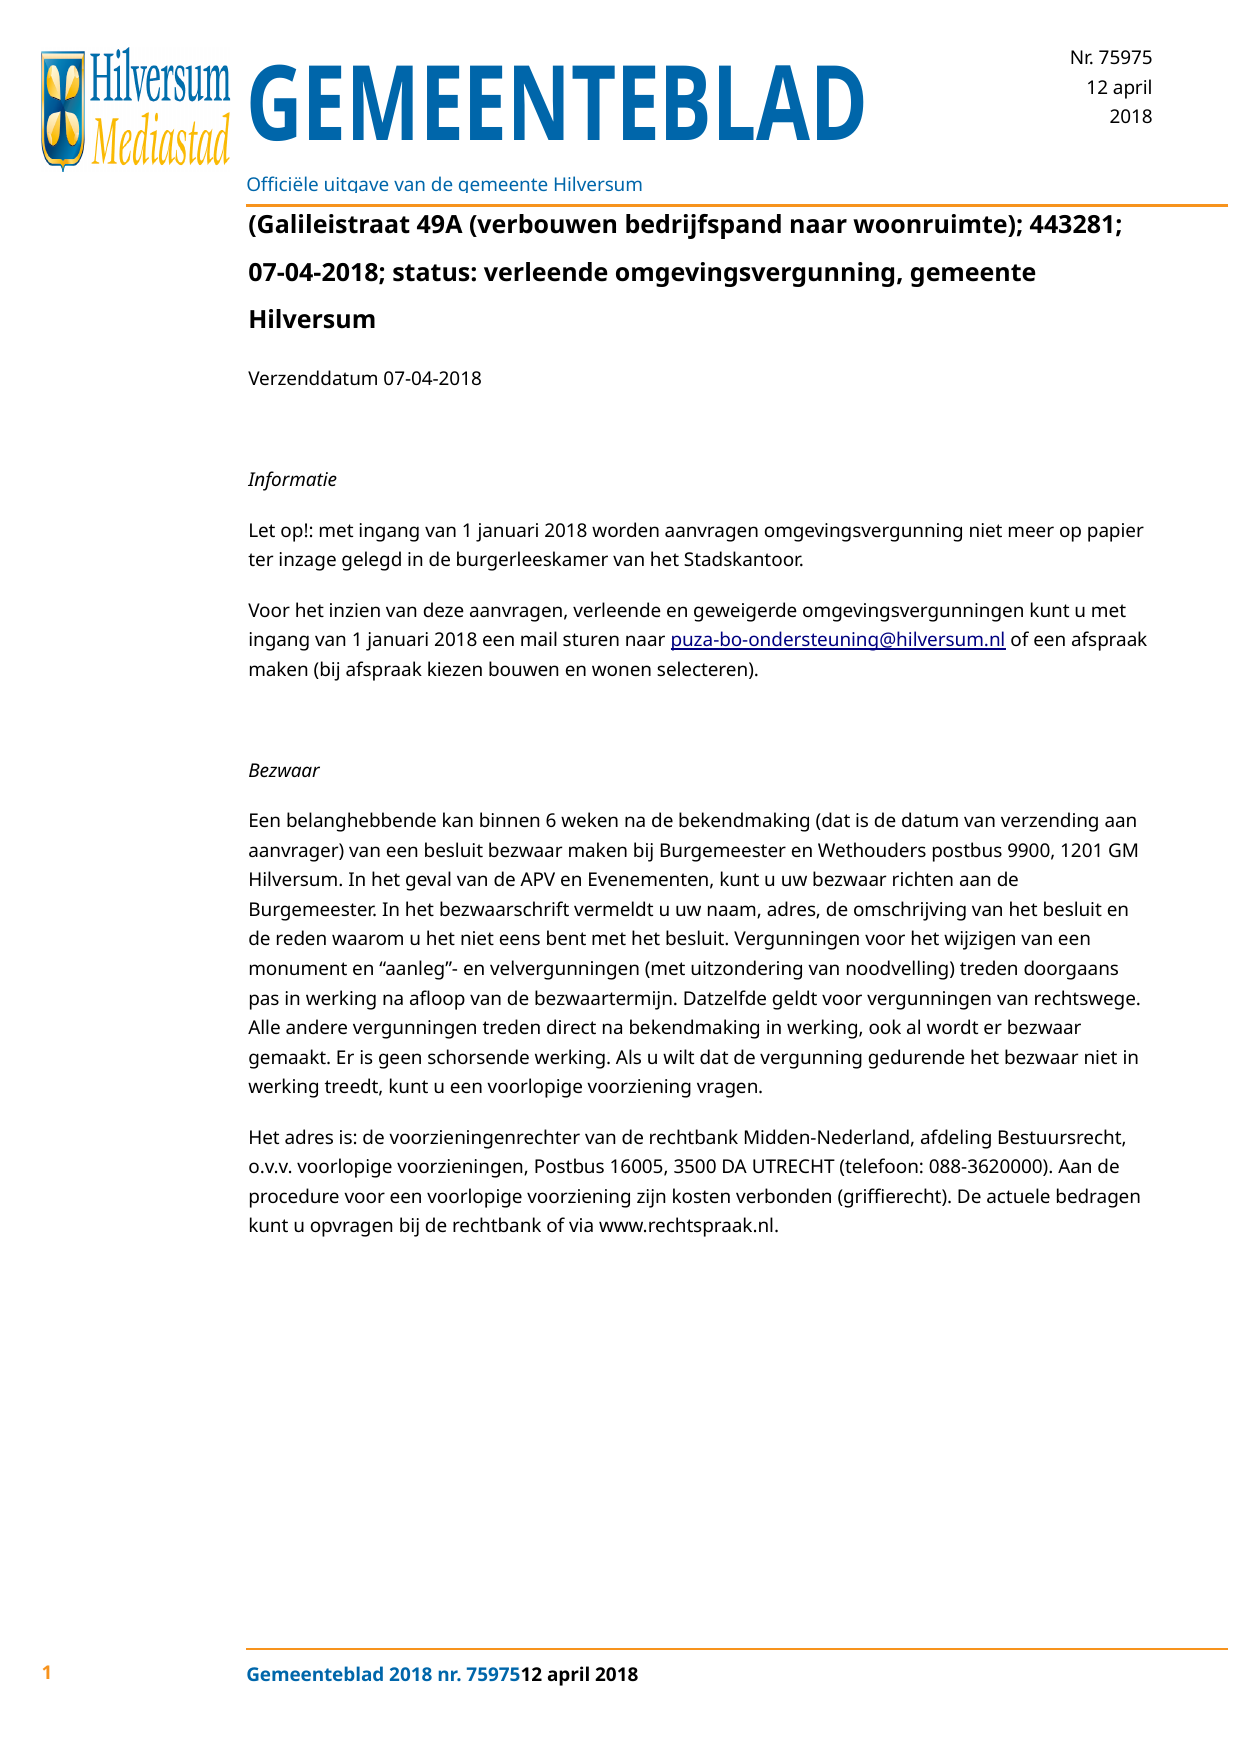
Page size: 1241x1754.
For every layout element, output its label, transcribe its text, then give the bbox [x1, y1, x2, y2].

picture [41, 47, 231, 172]
text Let op!: met ingang van 1 januari 2018 worden aanvragen omgevingsvergunning niet meer op papier ter inzage gelegd in de burgerleeskamer van het Stadskantoor. [248, 517, 1152, 572]
text Voor het inzien van deze aanvragen, verleende en geweigerde omgevingsvergunningen kunt u met ingang van 1 januari 2018 een mail sturen naar puza-bo-ondersteuning@hilversum.nl of een afspraak maken (bij afspraak kiezen bouwen en wonen selecteren). [248, 597, 1152, 682]
text Verzenddatum 07-04-2018 [248, 366, 1152, 391]
text Bezwaar [248, 757, 1152, 782]
text Een belanghebbende kan binnen 6 weken na de bekendmaking (dat is de datum van verzending aan aanvrager) van een besluit bezwaar maken bij Burgemeester en Wethouders postbus 9900, 1201 GM Hilversum. In het geval van de APV en Evenementen, kunt u uw bezwaar richten aan de Burgemeester. In het bezwaarschrift vermeldt u uw naam, adres, de omschrijving van het besluit en de reden waarom u het niet eens bent met het besluit. Vergunningen voor het wijzigen van een monument en “aanleg”- en velvergunningen (met uitzondering van noodvelling) treden doorgaans pas in werking na afloop van de bezwaartermijn. Datzelfde geldt voor vergunningen van rechtswege. Alle andere vergunningen treden direct na bekendmaking in werking, ook al wordt er bezwaar gemaakt. Er is geen schorsende werking. Als u wilt dat de vergunning gedurende het bezwaar niet in werking treedt, kunt u een voorlopige voorziening vragen. [248, 807, 1152, 1099]
text (Galileistraat 49A (verbouwen bedrijfspand naar woonruimte); 443281; 07-04-2018; status: verleende omgevingsvergunning, gemeente Hilversum [248, 207, 1152, 336]
text Het adres is: de voorzieningenrechter van de rechtbank Midden-Nederland, afdeling Bestuursrecht, o.v.v. voorlopige voorzieningen, Postbus 16005, 3500 DA UTRECHT (telefoon: 088-3620000). Aan de procedure voor een voorlopige voorziening zijn kosten verbonden (griffierecht). De actuele bedragen kunt u opvragen bij de rechtbank of via www.rechtspraak.nl. [248, 1124, 1152, 1238]
text Informatie [248, 466, 1152, 492]
